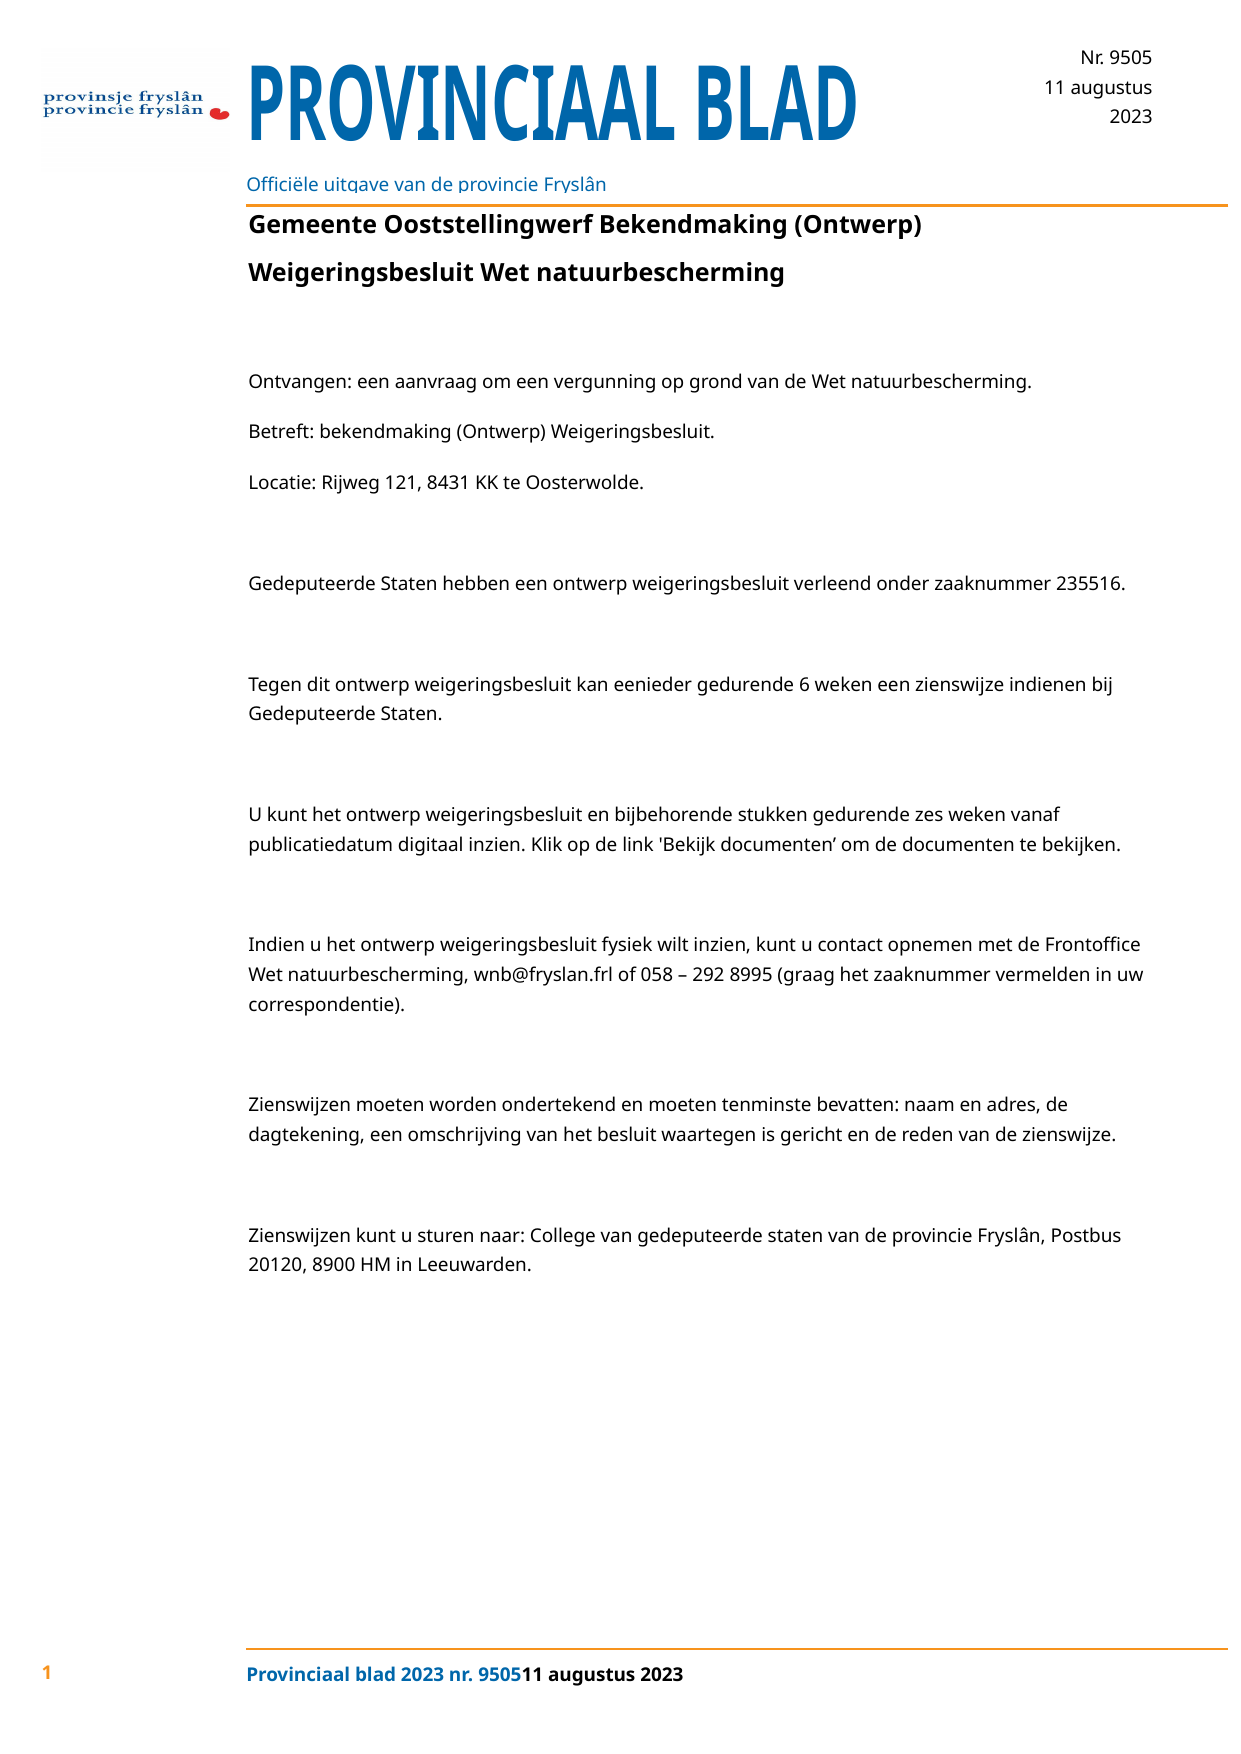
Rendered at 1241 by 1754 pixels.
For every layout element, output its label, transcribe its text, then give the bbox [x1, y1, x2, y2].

text U kunt het ontwerp weigeringsbesluit en bijbehorende stukken gedurende zes weken vanaf publicatiedatum digitaal inzien. Klik op de link 'Bekijk documenten’ om de documenten te bekijken. [248, 801, 1152, 857]
text Ontvangen: een aanvraag om een vergunning op grond van de Wet natuurbescherming. [248, 368, 1152, 394]
text Zienswijzen moeten worden ondertekend en moeten tenminste bevatten: naam en adres, de dagtekening, een omschrijving van het besluit waartegen is gericht en de reden van de zienswijze. [248, 1092, 1152, 1147]
picture [41, 47, 231, 172]
text Gedeputeerde Staten hebben een ontwerp weigeringsbesluit verleend onder zaaknummer 235516. [248, 570, 1152, 596]
text Zienswijzen kunt u sturen naar: College van gedeputeerde staten van de provincie Fryslân, Postbus 20120, 8900 HM in Leeuwarden. [248, 1222, 1152, 1277]
text Betreft: bekendmaking (Ontwerp) Weigeringsbesluit. [248, 419, 1152, 444]
text Tegen dit ontwerp weigeringsbesluit kan eenieder gedurende 6 weken een zienswijze indienen bij Gedeputeerde Staten. [248, 671, 1152, 726]
text Indien u het ontwerp weigeringsbesluit fysiek wilt inzien, kunt u contact opnemen met de Frontoffice Wet natuurbescherming, wnb@fryslan.frl of 058 – 292 8995 (graag het zaaknummer vermelden in uw correspondentie). [248, 932, 1152, 1017]
text Gemeente Ooststellingwerf Bekendmaking (Ontwerp) Weigeringsbesluit Wet natuurbescherming [248, 207, 1152, 288]
text Locatie: Rijweg 121, 8431 KK te Oosterwolde. [248, 469, 1152, 495]
